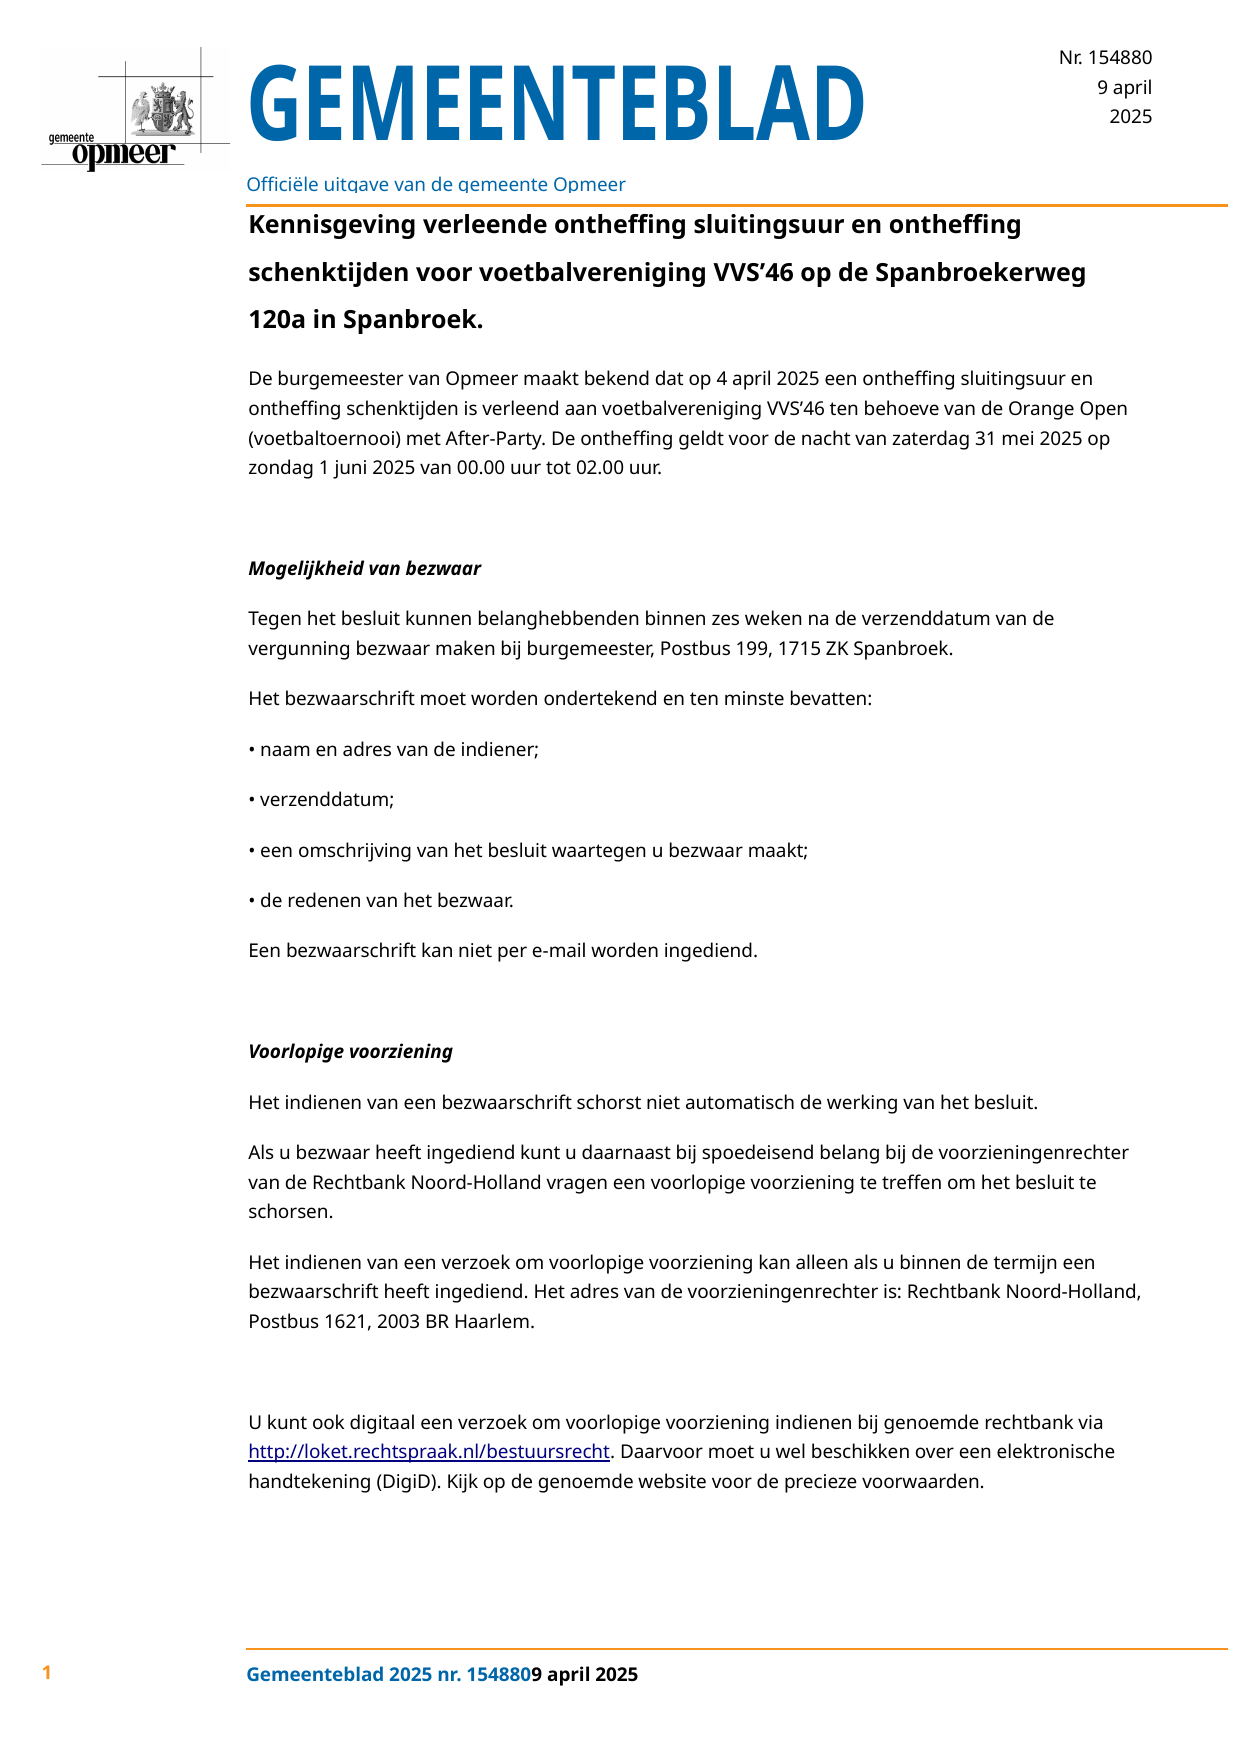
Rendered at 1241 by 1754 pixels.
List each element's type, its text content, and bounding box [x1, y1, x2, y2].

text Het bezwaarschrift moet worden ondertekend en ten minste bevatten: [248, 686, 1152, 711]
text Als u bezwaar heeft ingediend kunt u daarnaast bij spoedeisend belang bij de voorzieningenrechter van de Rechtbank Noord-Holland vragen een voorlopige voorziening te treffen om het besluit te schorsen. [248, 1139, 1152, 1224]
text Kennisgeving verleende ontheffing sluitingsuur en ontheffing schenktijden voor voetbalvereniging VVS’46 op de Spanbroekerweg 120a in Spanbroek. [248, 207, 1152, 336]
text Voorlopige voorziening [248, 1038, 1152, 1064]
text Het indienen van een verzoek om voorlopige voorziening kan alleen als u binnen de termijn een bezwaarschrift heeft ingediend. Het adres van de voorzieningenrechter is: Rechtbank Noord-Holland, Postbus 1621, 2003 BR Haarlem. [248, 1249, 1152, 1334]
text U kunt ook digitaal een verzoek om voorlopige voorziening indienen bij genoemde rechtbank via http://loket.rechtspraak.nl/bestuursrecht. Daarvoor moet u wel beschikken over een elektronische handtekening (DigiD). Kijk op de genoemde website voor de precieze voorwaarden. [248, 1409, 1152, 1494]
text Tegen het besluit kunnen belanghebbenden binnen zes weken na de verzenddatum van de vergunning bezwaar maken bij burgemeester, Postbus 199, 1715 ZK Spanbroek. [248, 606, 1152, 661]
text De burgemeester van Opmeer maakt bekend dat op 4 april 2025 een ontheffing sluitingsuur en ontheffing schenktijden is verleend aan voetbalvereniging VVS’46 ten behoeve van de Orange Open (voetbaltoernooi) met After-Party. De ontheffing geldt voor de nacht van zaterdag 31 mei 2025 op zondag 1 juni 2025 van 00.00 uur tot 02.00 uur. [248, 366, 1152, 480]
text Een bezwaarschrift kan niet per e-mail worden ingediend. [248, 938, 1152, 963]
text Het indienen van een bezwaarschrift schorst niet automatisch de werking van het besluit. [248, 1089, 1152, 1114]
text • de redenen van het bezwaar. [248, 887, 1152, 913]
text Mogelijkheid van bezwaar [248, 555, 1152, 581]
picture [41, 47, 231, 172]
text • verzenddatum; [248, 786, 1152, 812]
text • naam en adres van de indiener; [248, 736, 1152, 762]
text • een omschrijving van het besluit waartegen u bezwaar maakt; [248, 837, 1152, 862]
